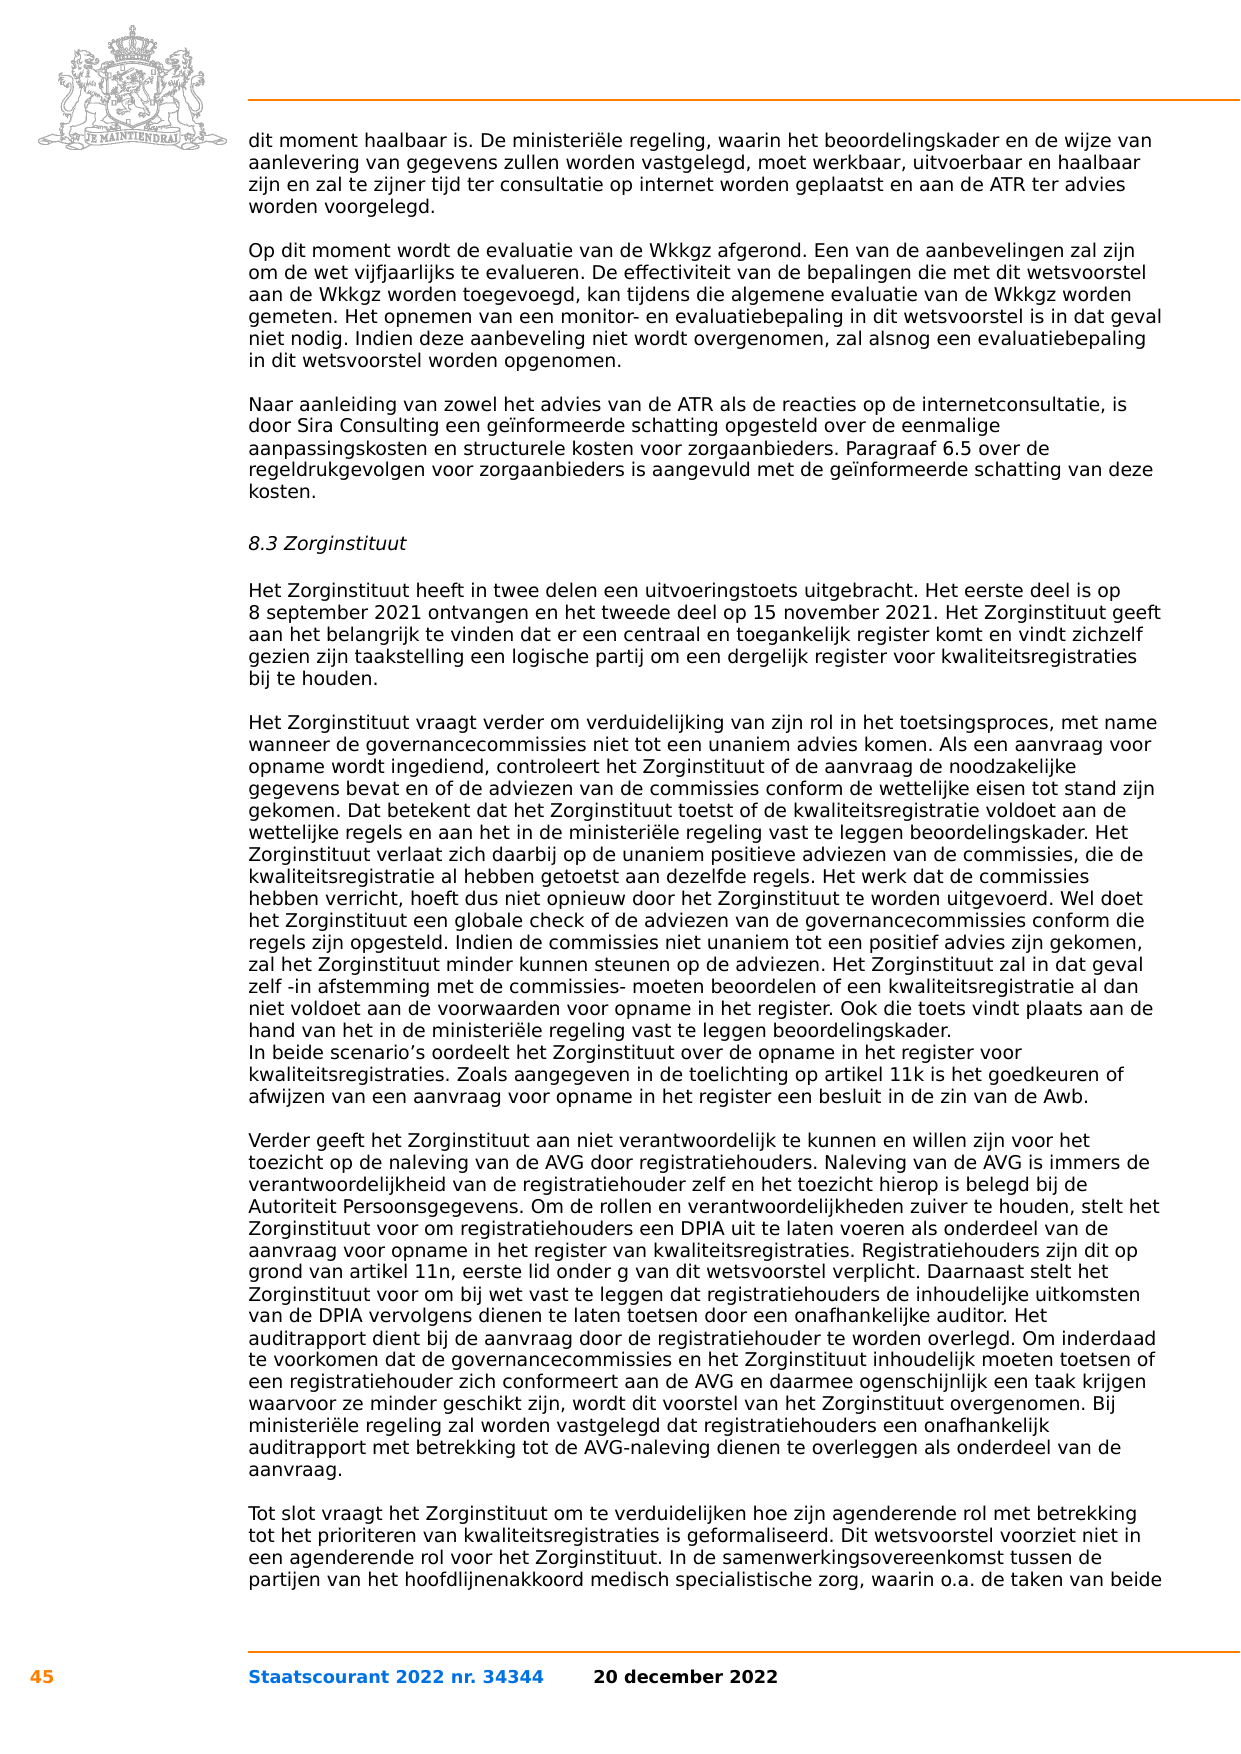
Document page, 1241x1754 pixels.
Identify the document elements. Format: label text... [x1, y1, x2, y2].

text Het Zorginstituut vraagt verder om verduidelijking van zijn rol in het toetsingsproces, met name wanneer de governancecommissies niet tot een unaniem advies komen. Als een aanvraag voor opname wordt ingediend, controleert het Zorginstituut of de aanvraag de noodzakelijke gegevens bevat en of de adviezen van de commissies conform de wettelijke eisen tot stand zijn gekomen. Dat betekent dat het Zorginstituut toetst of de kwaliteitsregistratie voldoet aan de wettelijke regels en aan het in de ministeriële regeling vast te leggen beoordelingskader. Het Zorginstituut verlaat zich daarbij op de unaniem positieve adviezen van de commissies, die de kwaliteitsregistratie al hebben getoetst aan dezelfde regels. Het werk dat de commissies hebben verricht, hoeft dus niet opnieuw door het Zorginstituut te worden uitgevoerd. Wel doet het Zorginstituut een globale check of de adviezen van de governancecommissies conform die regels zijn opgesteld. Indien de commissies niet unaniem tot een positief advies zijn gekomen, zal het Zorginstituut minder kunnen steunen op de adviezen. Het Zorginstituut zal in dat geval zelf -in afstemming met de commissies- moeten beoordelen of een kwaliteitsregistratie al dan niet voldoet aan de voorwaarden voor opname in het register. Ook die toets vindt plaats aan de hand van het in de ministeriële regeling vast te leggen beoordelingskader. [248, 712, 1163, 1042]
subtitle 8.3 Zorginstituut [248, 533, 1163, 555]
text dit moment haalbaar is. De ministeriële regeling, waarin het beoordelingskader en de wijze van aanlevering van gegevens zullen worden vastgelegd, moet werkbaar, uitvoerbaar en haalbaar zijn en zal te zijner tijd ter consultatie op internet worden geplaatst en aan de ATR ter advies worden voorgelegd. [248, 130, 1163, 218]
text Op dit moment wordt de evaluatie van de Wkkgz afgerond. Een van de aanbevelingen zal zijn om de wet vijfjaarlijks te evalueren. De effectiviteit van de bepalingen die met dit wetsvoorstel aan de Wkkgz worden toegevoegd, kan tijdens die algemene evaluatie van de Wkkgz worden gemeten. Het opnemen van een monitor- en evaluatiebepaling in dit wetsvoorstel is in dat geval niet nodig. Indien deze aanbeveling niet wordt overgenomen, zal alsnog een evaluatiebepaling in dit wetsvoorstel worden opgenomen. [248, 240, 1163, 372]
text Tot slot vraagt het Zorginstituut om te verduidelijken hoe zijn agenderende rol met betrekking tot het prioriteren van kwaliteitsregistraties is geformaliseerd. Dit wetsvoorstel voorziet niet in een agenderende rol voor het Zorginstituut. In de samenwerkingsovereenkomst tussen de partijen van het hoofdlijnenakkoord medisch specialistische zorg, waarin o.a. de taken van beide [248, 1503, 1163, 1591]
text Naar aanleiding van zowel het advies van de ATR als de reacties op de internetconsultatie, is door Sira Consulting een geïnformeerde schatting opgesteld over de eenmalige aanpassingskosten en structurele kosten voor zorgaanbieders. Paragraaf 6.5 over de regeldrukgevolgen voor zorgaanbieders is aangevuld met de geïnformeerde schatting van deze kosten. [248, 393, 1163, 503]
picture [38, 25, 227, 150]
text Verder geeft het Zorginstituut aan niet verantwoordelijk te kunnen en willen zijn voor het toezicht op de naleving van de AVG door registratiehouders. Naleving van de AVG is immers de verantwoordelijkheid van de registratiehouder zelf en het toezicht hierop is belegd bij de Autoriteit Persoonsgegevens. Om de rollen en verantwoordelijkheden zuiver te houden, stelt het Zorginstituut voor om registratiehouders een DPIA uit te laten voeren als onderdeel van de aanvraag voor opname in het register van kwaliteitsregistraties. Registratiehouders zijn dit op grond van artikel 11n, eerste lid onder g van dit wetsvoorstel verplicht. Daarnaast stelt het Zorginstituut voor om bij wet vast te leggen dat registratiehouders de inhoudelijke uitkomsten van de DPIA vervolgens dienen te laten toetsen door een onafhankelijke auditor. Het auditrapport dient bij de aanvraag door de registratiehouder te worden overlegd. Om inderdaad te voorkomen dat de governancecommissies en het Zorginstituut inhoudelijk moeten toetsen of een registratiehouder zich conformeert aan de AVG en daarmee ogenschijnlijk een taak krijgen waarvoor ze minder geschikt zijn, wordt dit voorstel van het Zorginstituut overgenomen. Bij ministeriële regeling zal worden vastgelegd dat registratiehouders een onafhankelijk auditrapport met betrekking tot de AVG-naleving dienen te overleggen als onderdeel van de aanvraag. [248, 1129, 1163, 1481]
text In beide scenario’s oordeelt het Zorginstituut over de opname in het register voor kwaliteitsregistraties. Zoals aangegeven in de toelichting op artikel 11k is het goedkeuren of afwijzen van een aanvraag voor opname in het register een besluit in de zin van de Awb. [248, 1042, 1163, 1108]
text Het Zorginstituut heeft in twee delen een uitvoeringstoets uitgebracht. Het eerste deel is op 8 september 2021 ontvangen en het tweede deel op 15 november 2021. Het Zorginstituut geeft aan het belangrijk te vinden dat er een centraal en toegankelijk register komt en vindt zichzelf gezien zijn taakstelling een logische partij om een dergelijk register voor kwaliteitsregistraties bij te houden. [248, 580, 1163, 690]
